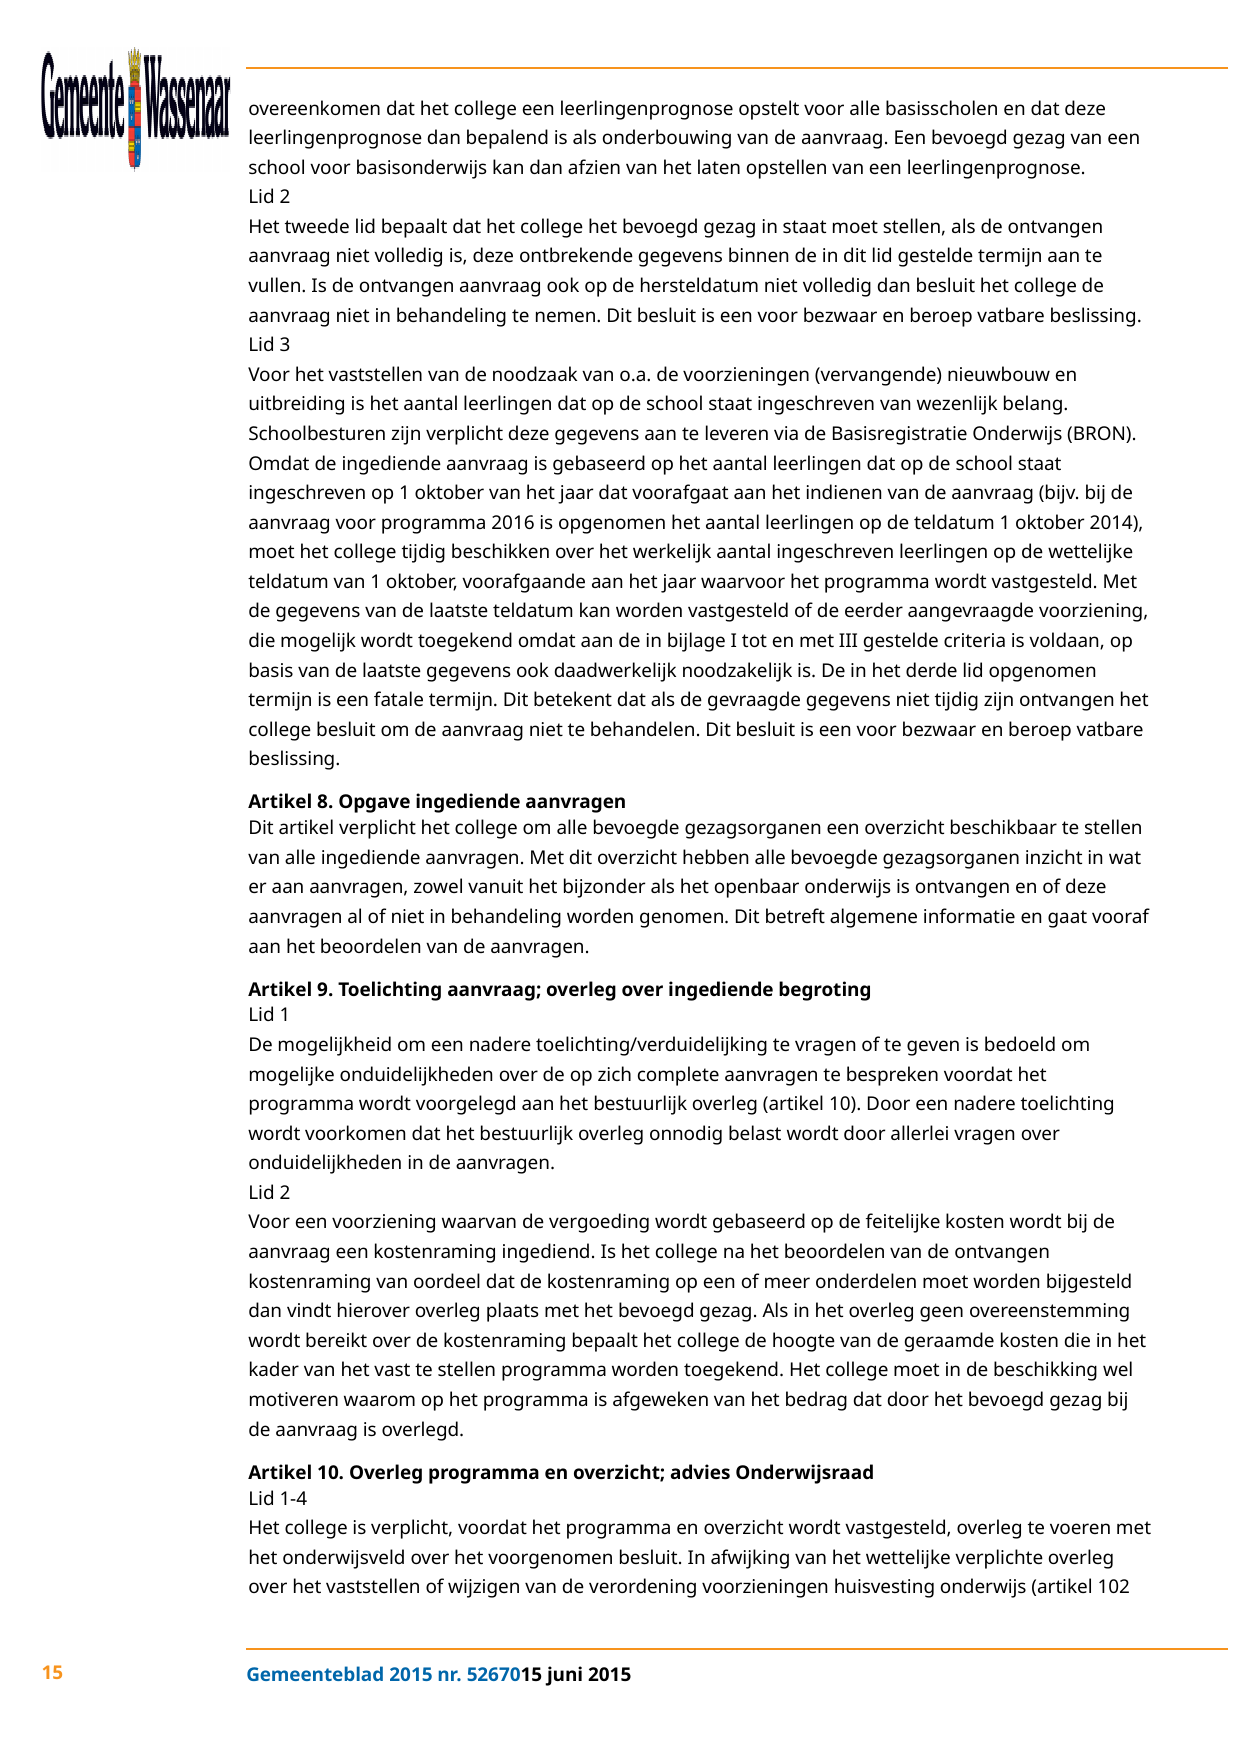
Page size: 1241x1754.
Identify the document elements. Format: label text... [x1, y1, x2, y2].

text Artikel 8. Opgave ingediende aanvragen [248, 789, 1152, 814]
text Lid 1-4 [248, 1485, 1152, 1510]
text Lid 2 [248, 183, 1152, 209]
text De mogelijkheid om een nadere toelichting/verduidelijking te vragen of te geven is bedoeld om mogelijke onduidelijkheden over de op zich complete aanvragen te bespreken voordat het programma wordt voorgelegd aan het bestuurlijk overleg (artikel 10). Door een nadere toelichting wordt voorkomen dat het bestuurlijk overleg onnodig belast wordt door allerlei vragen over onduidelijkheden in de aanvragen. [248, 1031, 1152, 1175]
text Artikel 10. Overleg programma en overzicht; advies Onderwijsraad [248, 1459, 1152, 1485]
text Lid 1 [248, 1002, 1152, 1027]
text Artikel 9. Toelichting aanvraag; overleg over ingediende begroting [248, 976, 1152, 1002]
text Lid 3 [248, 331, 1152, 357]
text Dit artikel verplicht het college om alle bevoegde gezagsorganen een overzicht beschikbaar te stellen van alle ingediende aanvragen. Met dit overzicht hebben alle bevoegde gezagsorganen inzicht in wat er aan aanvragen, zowel vanuit het bijzonder als het openbaar onderwijs is ontvangen en of deze aanvragen al of niet in behandeling worden genomen. Dit betreft algemene informatie en gaat vooraf aan het beoordelen van de aanvragen. [248, 814, 1152, 958]
text Het college is verplicht, voordat het programma en overzicht wordt vastgesteld, overleg te voeren met het onderwijsveld over het voorgenomen besluit. In afwijking van het wettelijke verplichte overleg over het vaststellen of wijzigen van de verordening voorzieningen huisvesting onderwijs (artikel 102 [248, 1514, 1152, 1599]
text Voor een voorziening waarvan de vergoeding wordt gebaseerd op de feitelijke kosten wordt bij de aanvraag een kostenraming ingediend. Is het college na het beoordelen van de ontvangen kostenraming van oordeel dat de kostenraming op een of meer onderdelen moet worden bijgesteld dan vindt hierover overleg plaats met het bevoegd gezag. Als in het overleg geen overeenstemming wordt bereikt over de kostenraming bepaalt het college de hoogte van de geraamde kosten die in het kader van het vast te stellen programma worden toegekend. Het college moet in de beschikking wel motiveren waarom op het programma is afgeweken van het bedrag dat door het bevoegd gezag bij de aanvraag is overlegd. [248, 1209, 1152, 1442]
picture [41, 47, 231, 172]
text Lid 2 [248, 1179, 1152, 1205]
text Voor het vaststellen van de noodzaak van o.a. de voorzieningen (vervangende) nieuwbouw en uitbreiding is het aantal leerlingen dat op de school staat ingeschreven van wezenlijk belang. Schoolbesturen zijn verplicht deze gegevens aan te leveren via de Basisregistratie Onderwijs (BRON). Omdat de ingediende aanvraag is gebaseerd op het aantal leerlingen dat op de school staat ingeschreven op 1 oktober van het jaar dat voorafgaat aan het indienen van de aanvraag (bijv. bij de aanvraag voor programma 2016 is opgenomen het aantal leerlingen op de teldatum 1 oktober 2014), moet het college tijdig beschikken over het werkelijk aantal ingeschreven leerlingen op de wettelijke teldatum van 1 oktober, voorafgaande aan het jaar waarvoor het programma wordt vastgesteld. Met de gegevens van de laatste teldatum kan worden vastgesteld of de eerder aangevraagde voorziening, die mogelijk wordt toegekend omdat aan de in bijlage I tot en met III gestelde criteria is voldaan, op basis van de laatste gegevens ook daadwerkelijk noodzakelijk is. De in het derde lid opgenomen termijn is een fatale termijn. Dit betekent dat als de gevraagde gegevens niet tijdig zijn ontvangen het college besluit om de aanvraag niet te behandelen. Dit besluit is een voor bezwaar en beroep vatbare beslissing. [248, 361, 1152, 771]
text overeenkomen dat het college een leerlingenprognose opstelt voor alle basisscholen en dat deze leerlingenprognose dan bepalend is als onderbouwing van de aanvraag. Een bevoegd gezag van een school voor basisonderwijs kan dan afzien van het laten opstellen van een leerlingenprognose. [248, 95, 1152, 180]
text Het tweede lid bepaalt dat het college het bevoegd gezag in staat moet stellen, als de ontvangen aanvraag niet volledig is, deze ontbrekende gegevens binnen de in dit lid gestelde termijn aan te vullen. Is de ontvangen aanvraag ook op de hersteldatum niet volledig dan besluit het college de aanvraag niet in behandeling te nemen. Dit besluit is een voor bezwaar en beroep vatbare beslissing. [248, 213, 1152, 328]
